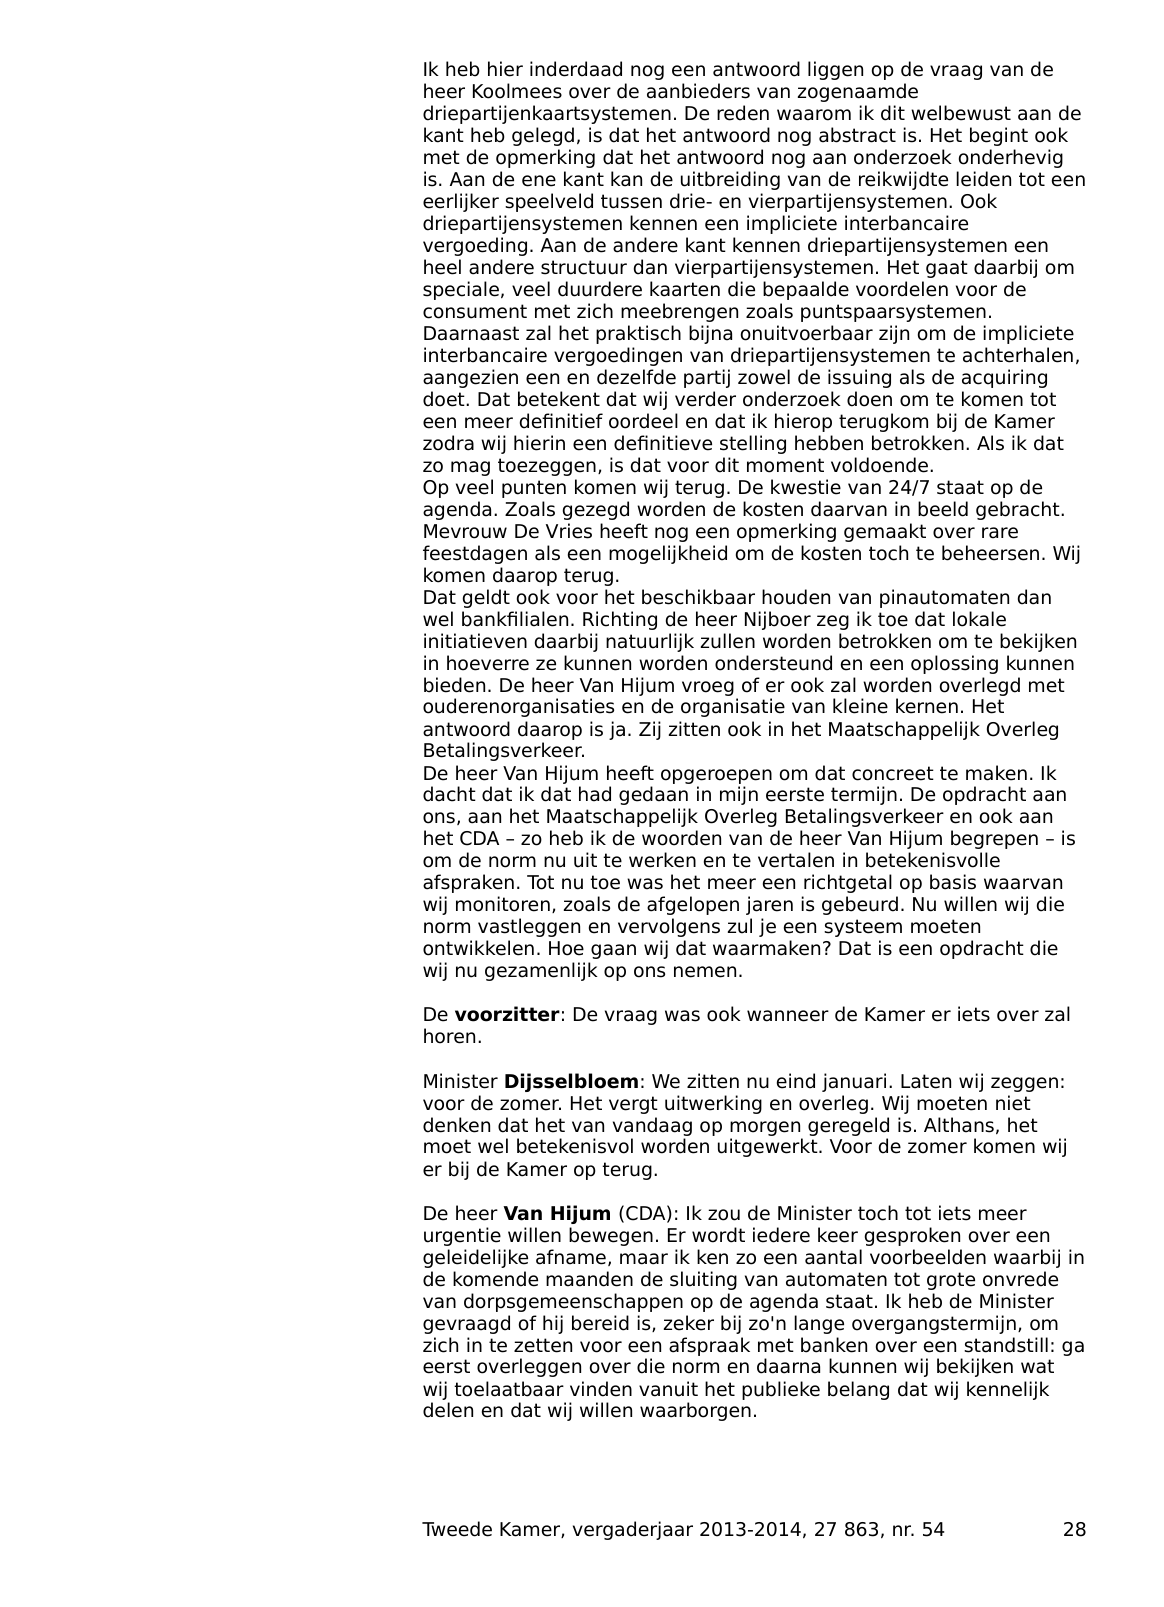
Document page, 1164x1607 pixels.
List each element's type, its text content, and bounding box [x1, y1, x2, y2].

text Dat geldt ook voor het beschikbaar houden van pinautomaten dan wel bankfilialen. Richting de heer Nijboer zeg ik toe dat lokale initiatieven daarbij natuurlijk zullen worden betrokken om te bekijken in hoeverre ze kunnen worden ondersteund en een oplossing kunnen bieden. De heer Van Hijum vroeg of er ook zal worden overlegd met ouderenorganisaties en de organisatie van kleine kernen. Het antwoord daarop is ja. Zij zitten ook in het Maatschappelijk Overleg Betalingsverkeer. [422, 587, 1087, 762]
text De voorzitter: De vraag was ook wanneer de Kamer er iets over zal horen. [422, 1004, 1087, 1048]
text De heer Van Hijum (CDA): Ik zou de Minister toch tot iets meer urgentie willen bewegen. Er wordt iedere keer gesproken over een geleidelijke afname, maar ik ken zo een aantal voorbeelden waarbij in de komende maanden de sluiting van automaten tot grote onvrede van dorpsgemeenschappen op de agenda staat. Ik heb de Minister gevraagd of hij bereid is, zeker bij zo'n lange overgangstermijn, om zich in te zetten voor een afspraak met banken over een standstill: ga eerst overleggen over die norm en daarna kunnen wij bekijken wat wij toelaatbaar vinden vanuit het publieke belang dat wij kennelijk delen en dat wij willen waarborgen. [422, 1203, 1087, 1422]
text Op veel punten komen wij terug. De kwestie van 24/7 staat op de agenda. Zoals gezegd worden de kosten daarvan in beeld gebracht. Mevrouw De Vries heeft nog een opmerking gemaakt over rare feestdagen als een mogelijkheid om de kosten toch te beheersen. Wij komen daarop terug. [422, 477, 1087, 587]
text Minister Dijsselbloem: We zitten nu eind januari. Laten wij zeggen: voor de zomer. Het vergt uitwerking en overleg. Wij moeten niet denken dat het van vandaag op morgen geregeld is. Althans, het moet wel betekenisvol worden uitgewerkt. Voor de zomer komen wij er bij de Kamer op terug. [422, 1071, 1087, 1180]
text De heer Van Hijum heeft opgeroepen om dat concreet te maken. Ik dacht dat ik dat had gedaan in mijn eerste termijn. De opdracht aan ons, aan het Maatschappelijk Overleg Betalingsverkeer en ook aan het CDA – zo heb ik de woorden van de heer Van Hijum begrepen – is om de norm nu uit te werken en te vertalen in betekenisvolle afspraken. Tot nu toe was het meer een richtgetal op basis waarvan wij monitoren, zoals de afgelopen jaren is gebeurd. Nu willen wij die norm vastleggen en vervolgens zul je een systeem moeten ontwikkelen. Hoe gaan wij dat waarmaken? Dat is een opdracht die wij nu gezamenlijk op ons nemen. [422, 762, 1087, 982]
text Ik heb hier inderdaad nog een antwoord liggen op de vraag van de heer Koolmees over de aanbieders van zogenaamde driepartijenkaartsystemen. De reden waarom ik dit welbewust aan de kant heb gelegd, is dat het antwoord nog abstract is. Het begint ook met de opmerking dat het antwoord nog aan onderzoek onderhevig is. Aan de ene kant kan de uitbreiding van de reikwijdte leiden tot een eerlijker speelveld tussen drie- en vierpartijensystemen. Ook driepartijensystemen kennen een impliciete interbancaire vergoeding. Aan de andere kant kennen driepartijensystemen een heel andere structuur dan vierpartijensystemen. Het gaat daarbij om speciale, veel duurdere kaarten die bepaalde voordelen voor de consument met zich meebrengen zoals puntspaarsystemen. Daarnaast zal het praktisch bijna onuitvoerbaar zijn om de impliciete interbancaire vergoedingen van driepartijensystemen te achterhalen, aangezien een en dezelfde partij zowel de issuing als de acquiring doet. Dat betekent dat wij verder onderzoek doen om te komen tot een meer definitief oordeel en dat ik hierop terugkom bij de Kamer zodra wij hierin een definitieve stelling hebben betrokken. Als ik dat zo mag toezeggen, is dat voor dit moment voldoende. [422, 59, 1087, 477]
